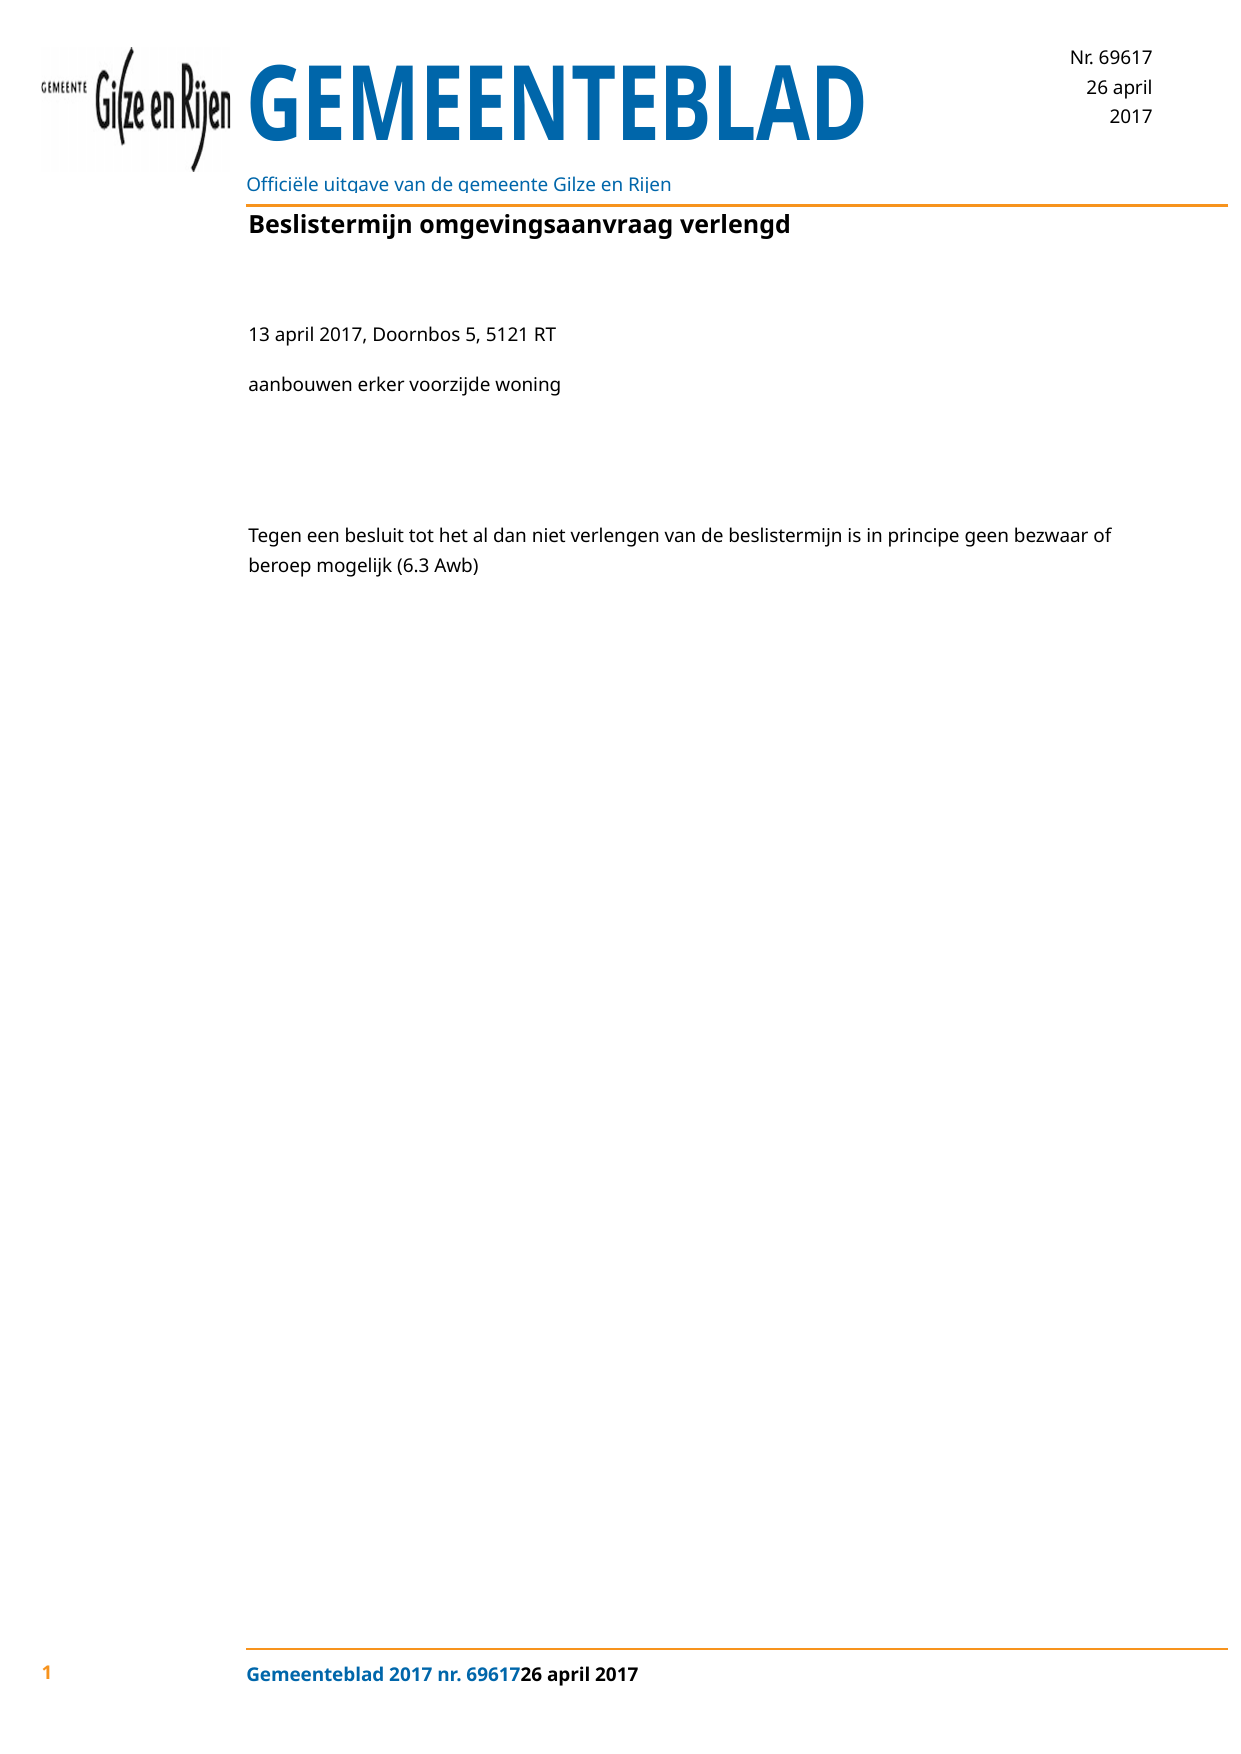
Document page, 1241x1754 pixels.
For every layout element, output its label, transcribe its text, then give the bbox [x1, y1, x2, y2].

picture [41, 47, 231, 172]
text Beslistermijn omgevingsaanvraag verlengd [248, 207, 1152, 241]
text 13 april 2017, Doornbos 5, 5121 RT [248, 321, 1152, 346]
text aanbouwen erker voorzijde woning [248, 371, 1152, 397]
text Tegen een besluit tot het al dan niet verlengen van de beslistermijn is in principe geen bezwaar of beroep mogelijk (6.3 Awb) [248, 522, 1152, 578]
